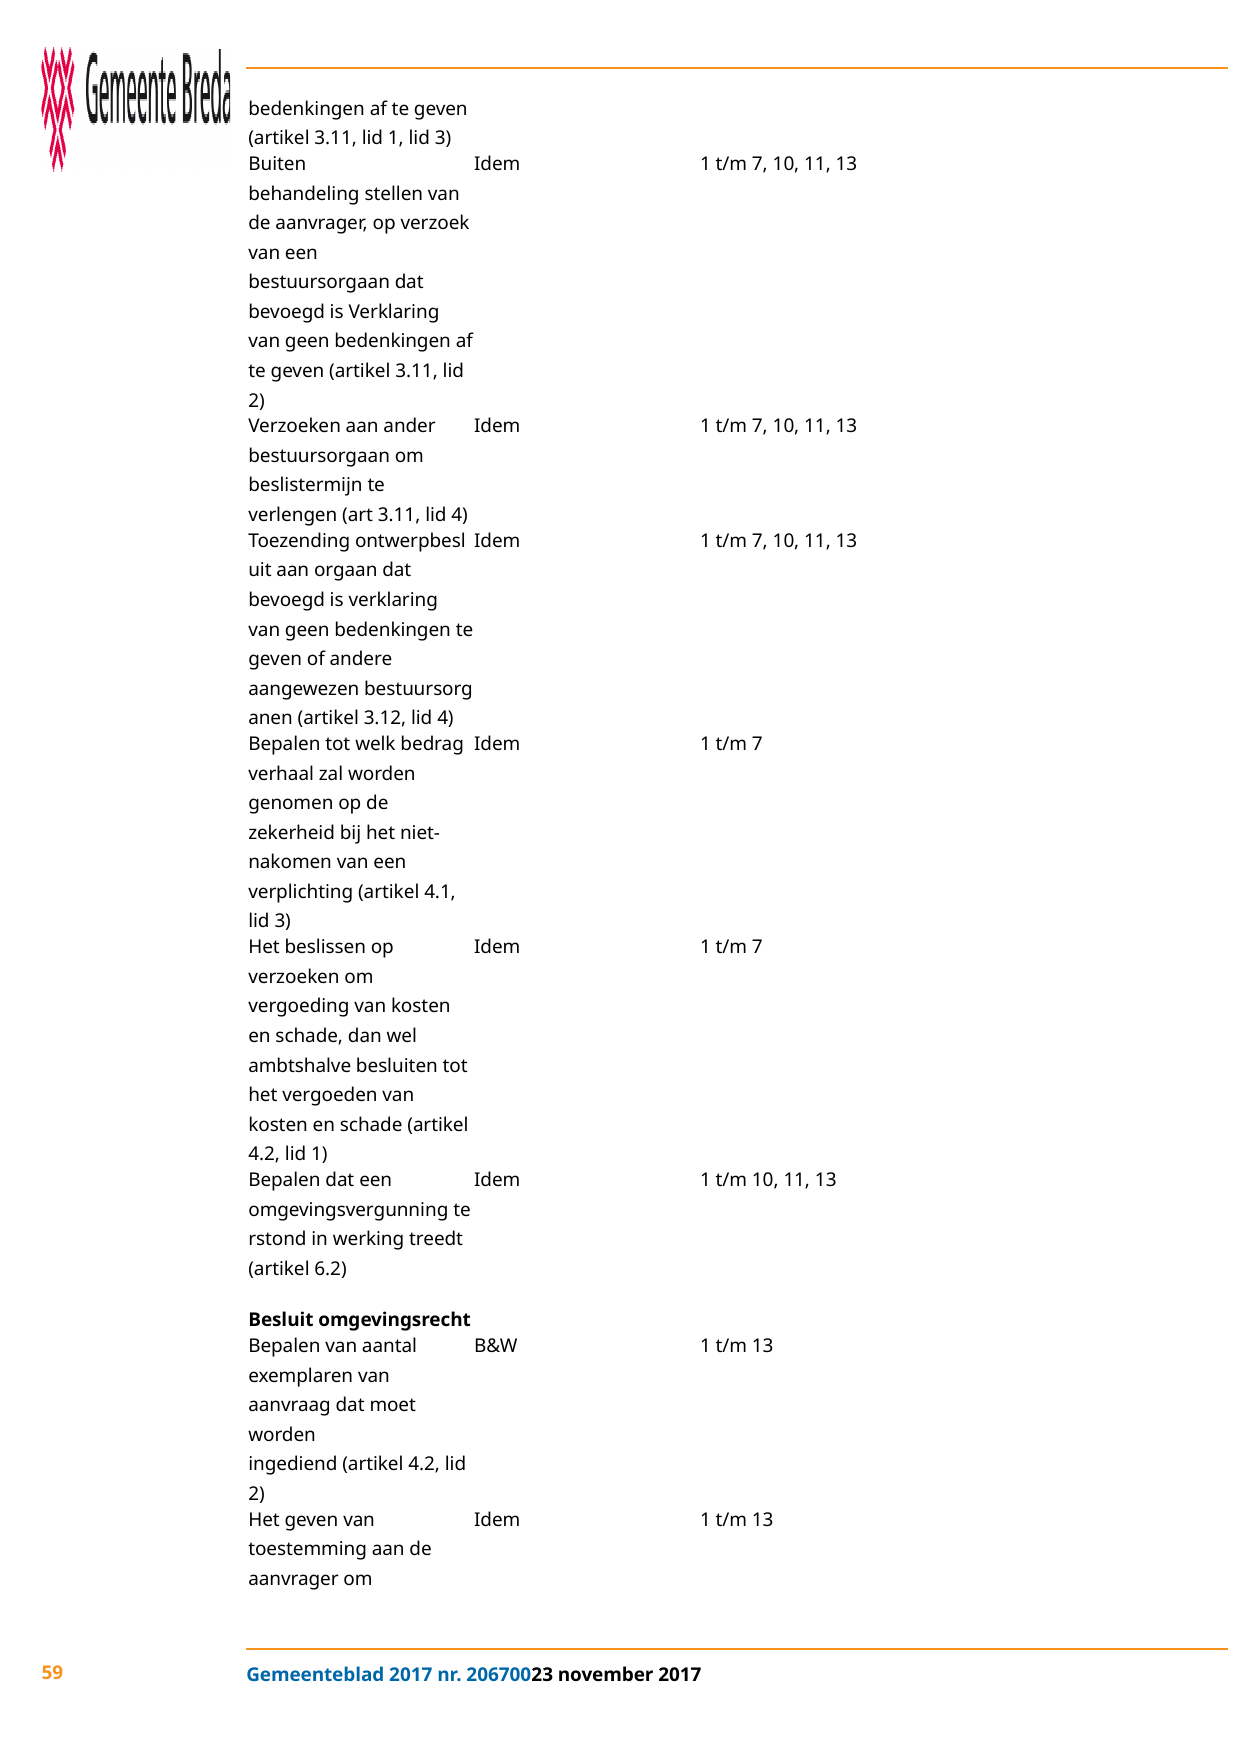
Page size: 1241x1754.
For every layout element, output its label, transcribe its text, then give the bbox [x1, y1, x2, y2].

table_cell [926, 1332, 1152, 1506]
table_cell [926, 527, 1152, 730]
table_cell Idem [474, 934, 700, 1166]
table_cell [474, 95, 700, 150]
table_cell Idem [474, 150, 700, 412]
table_cell 1 t/m 7, 10, 11, 13 [700, 527, 926, 730]
table_cell Bepalen tot welk bedrag verhaal zal worden genomen op de zekerheid bij het niet-nakomen van een verplichting (artikel 4.1, lid 3) [248, 730, 474, 933]
table_cell Idem [474, 730, 700, 933]
table_cell Idem [474, 413, 700, 527]
table_cell B&W [474, 1332, 700, 1506]
picture [41, 47, 231, 172]
table_cell Besluit omgevingsrecht [248, 1306, 474, 1332]
table_cell Verzoeken aan ander bestuursorgaan om beslistermijn te verlengen (art 3.11, lid 4) [248, 413, 474, 527]
table_cell 1 t/m 7 [700, 730, 926, 933]
table_cell [700, 1306, 926, 1332]
table_cell Idem [474, 1166, 700, 1281]
table_cell Toezending ontwerpbesluit aan orgaan dat bevoegd is verklaring van geen bedenkingen te geven of andere aangewezen bestuursorganen (artikel 3.12, lid 4) [248, 527, 474, 730]
table_cell Bepalen dat een omgevingsvergunning terstond in werking treedt (artikel 6.2) [248, 1166, 474, 1281]
table_cell 1 t/m 13 [700, 1332, 926, 1506]
table_cell [926, 413, 1152, 527]
table_cell [926, 1166, 1152, 1281]
table_cell [926, 1506, 1152, 1591]
table_cell 1 t/m 7 [700, 934, 926, 1166]
table_cell Idem [474, 1506, 700, 1591]
table_cell 1 t/m 7, 10, 11, 13 [700, 413, 926, 527]
table_cell [926, 1281, 1152, 1306]
table_cell [926, 95, 1152, 150]
table_cell Idem [474, 527, 700, 730]
table_cell [474, 1281, 700, 1306]
table_cell [474, 1306, 700, 1332]
table_cell [926, 1306, 1152, 1332]
table_cell Buiten behandeling stellen van de aanvrager, op verzoek van een bestuursorgaan dat bevoegd is Verklaring van geen bedenkingen af te geven (artikel 3.11, lid 2) [248, 150, 474, 412]
table_cell bedenkingen af te geven (artikel 3.11, lid 1, lid 3) [248, 95, 474, 150]
table_cell [926, 934, 1152, 1166]
table_cell 1 t/m 10, 11, 13 [700, 1166, 926, 1281]
table_cell [926, 730, 1152, 933]
table_cell Het beslissen op verzoeken om vergoeding van kosten en schade, dan wel ambtshalve besluiten tot het vergoeden van kosten en schade (artikel 4.2, lid 1) [248, 934, 474, 1166]
table_cell [700, 1281, 926, 1306]
table_cell Het geven van toestemming aan de aanvrager om [248, 1506, 474, 1591]
table_cell [700, 95, 926, 150]
table_cell [248, 1281, 474, 1306]
table_cell [926, 150, 1152, 412]
table_cell 1 t/m 7, 10, 11, 13 [700, 150, 926, 412]
table_cell 1 t/m 13 [700, 1506, 926, 1591]
table_cell Bepalen van aantal exemplaren van aanvraag dat moet worden ingediend (artikel 4.2, lid 2) [248, 1332, 474, 1506]
